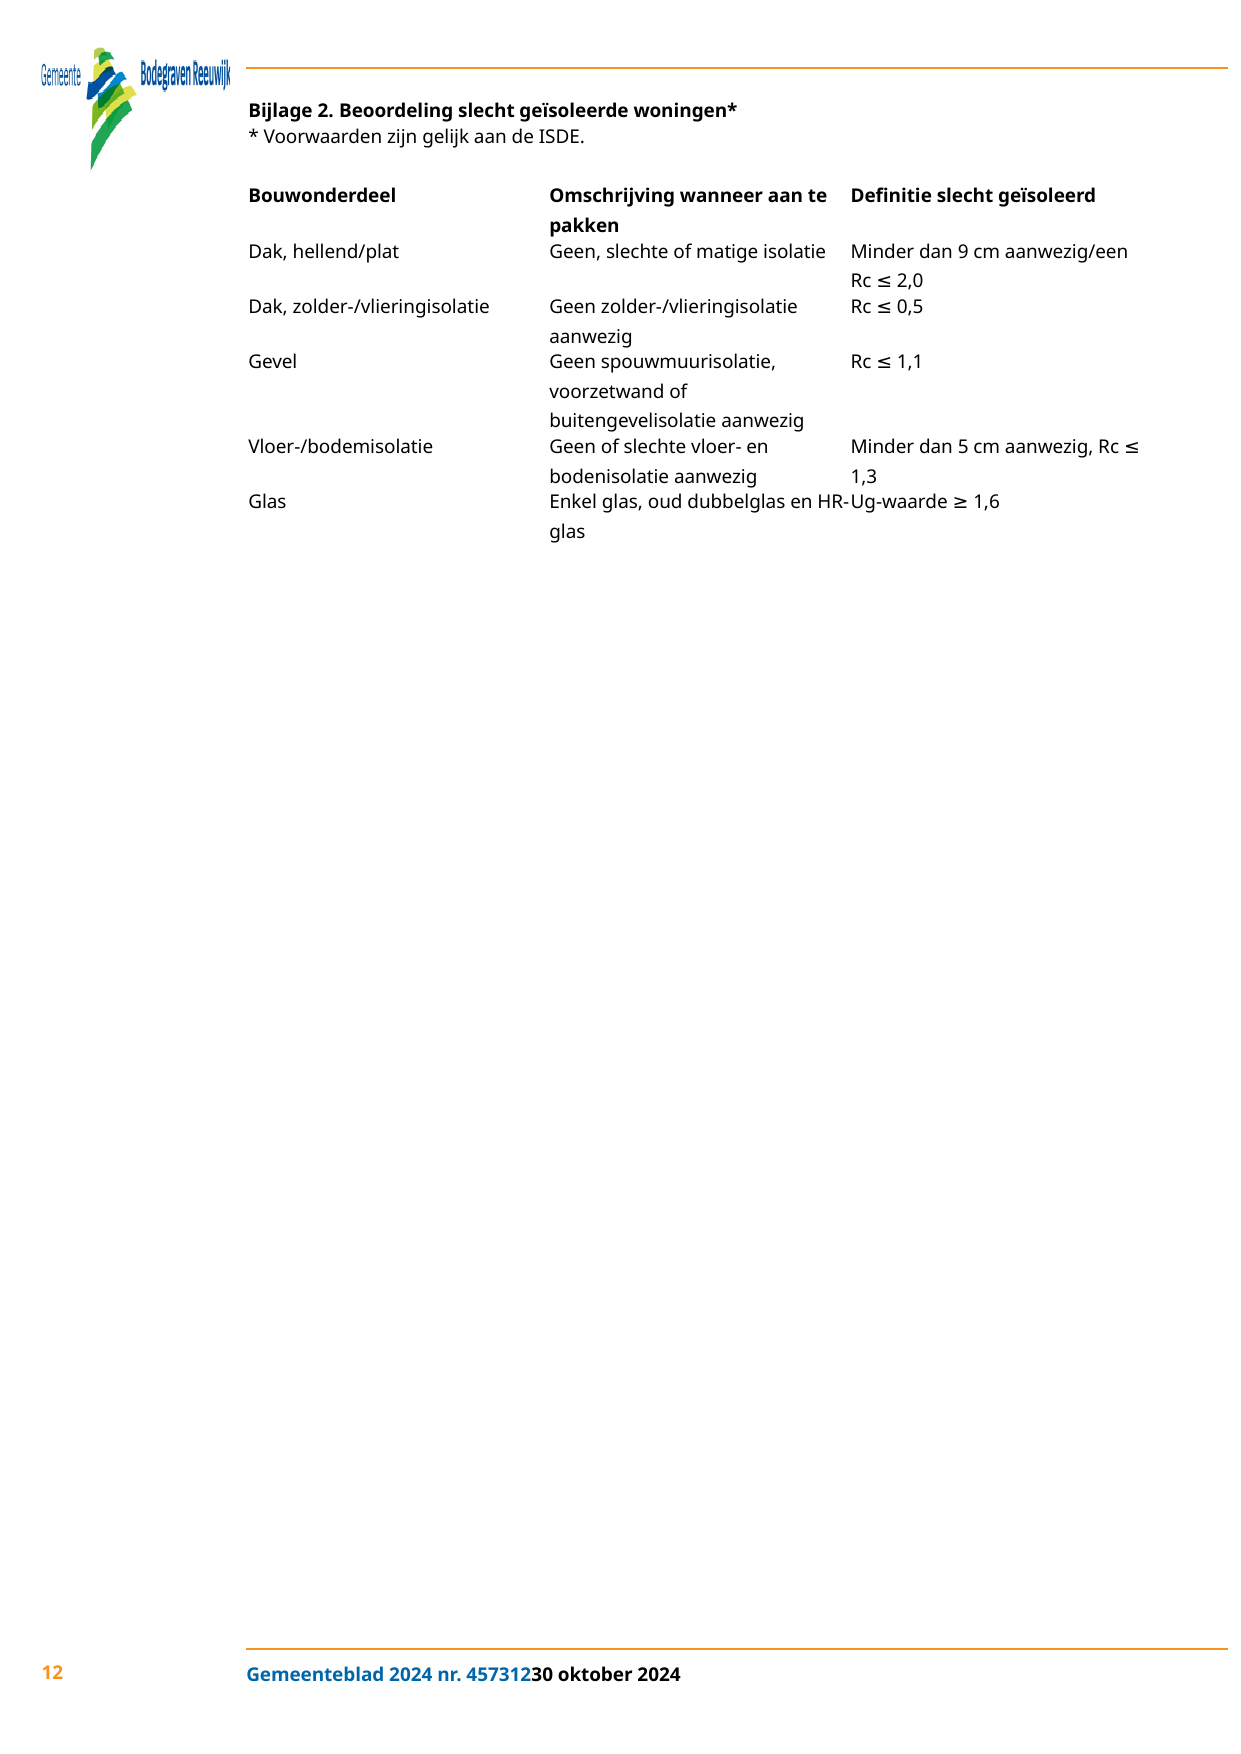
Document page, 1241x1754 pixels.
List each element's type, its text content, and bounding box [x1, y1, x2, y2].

table_cell Geen zolder-/vlieringisolatie aanwezig [549, 293, 850, 348]
table_cell Rc ≤ 1,1 [850, 349, 1152, 433]
text * Voorwaarden zijn gelijk aan de ISDE. [248, 123, 1152, 149]
table_cell Glas [248, 489, 549, 544]
table_cell Minder dan 9 cm aanwezig/een Rc ≤ 2,0 [850, 238, 1152, 293]
table_cell Enkel glas, oud dubbelglas en HR-glas [549, 489, 850, 544]
table_header Definitie slecht geïsoleerd [850, 183, 1152, 238]
table_cell Gevel [248, 349, 549, 433]
table_cell Geen, slechte of matige isolatie [549, 238, 850, 293]
table_header Bouwonderdeel [248, 183, 549, 238]
table_cell Minder dan 5 cm aanwezig, Rc ≤ 1,3 [850, 434, 1152, 489]
table_header Omschrijving wanneer aan te pakken [549, 183, 850, 238]
table_cell Dak, zolder-/vlieringisolatie [248, 293, 549, 348]
text Bijlage 2. Beoordeling slecht geïsoleerde woningen* [248, 95, 1152, 123]
table_cell Rc ≤ 0,5 [850, 293, 1152, 348]
table_cell Vloer-/bodemisolatie [248, 434, 549, 489]
table_cell Geen of slechte vloer- en bodenisolatie aanwezig [549, 434, 850, 489]
table_cell Ug-waarde ≥ 1,6 [850, 489, 1152, 544]
picture [41, 47, 231, 172]
table_cell Geen spouwmuurisolatie, voorzetwand of buitengevelisolatie aanwezig [549, 349, 850, 433]
table_cell Dak, hellend/plat [248, 238, 549, 293]
